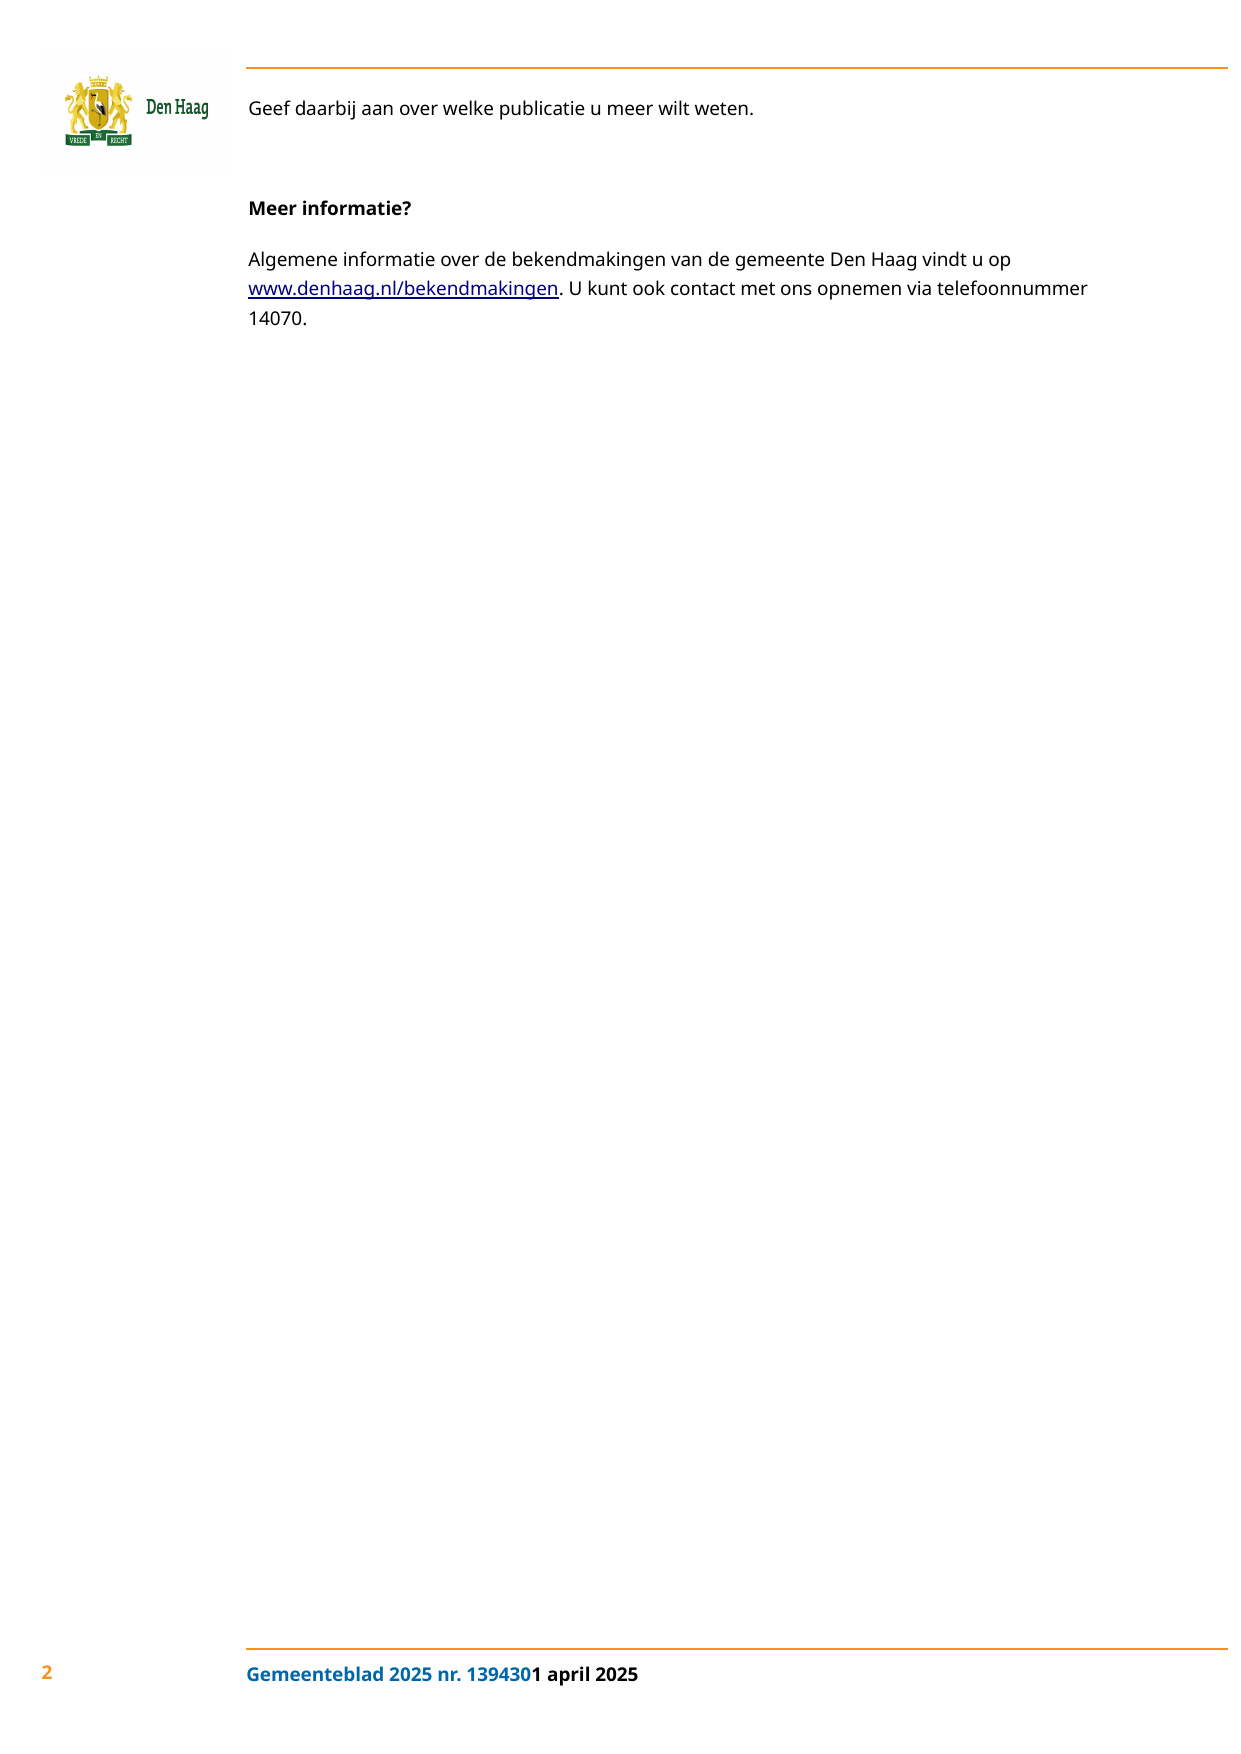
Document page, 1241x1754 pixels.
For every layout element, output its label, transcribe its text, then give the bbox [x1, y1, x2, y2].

text Geef daarbij aan over welke publicatie u meer wilt weten. [248, 95, 1152, 121]
text Algemene informatie over de bekendmakingen van de gemeente Den Haag vindt u op www.denhaag.nl/bekendmakingen. U kunt ook contact met ons opnemen via telefoonnummer 14070. [248, 246, 1152, 331]
text Meer informatie? [248, 196, 1152, 221]
picture [41, 47, 231, 172]
